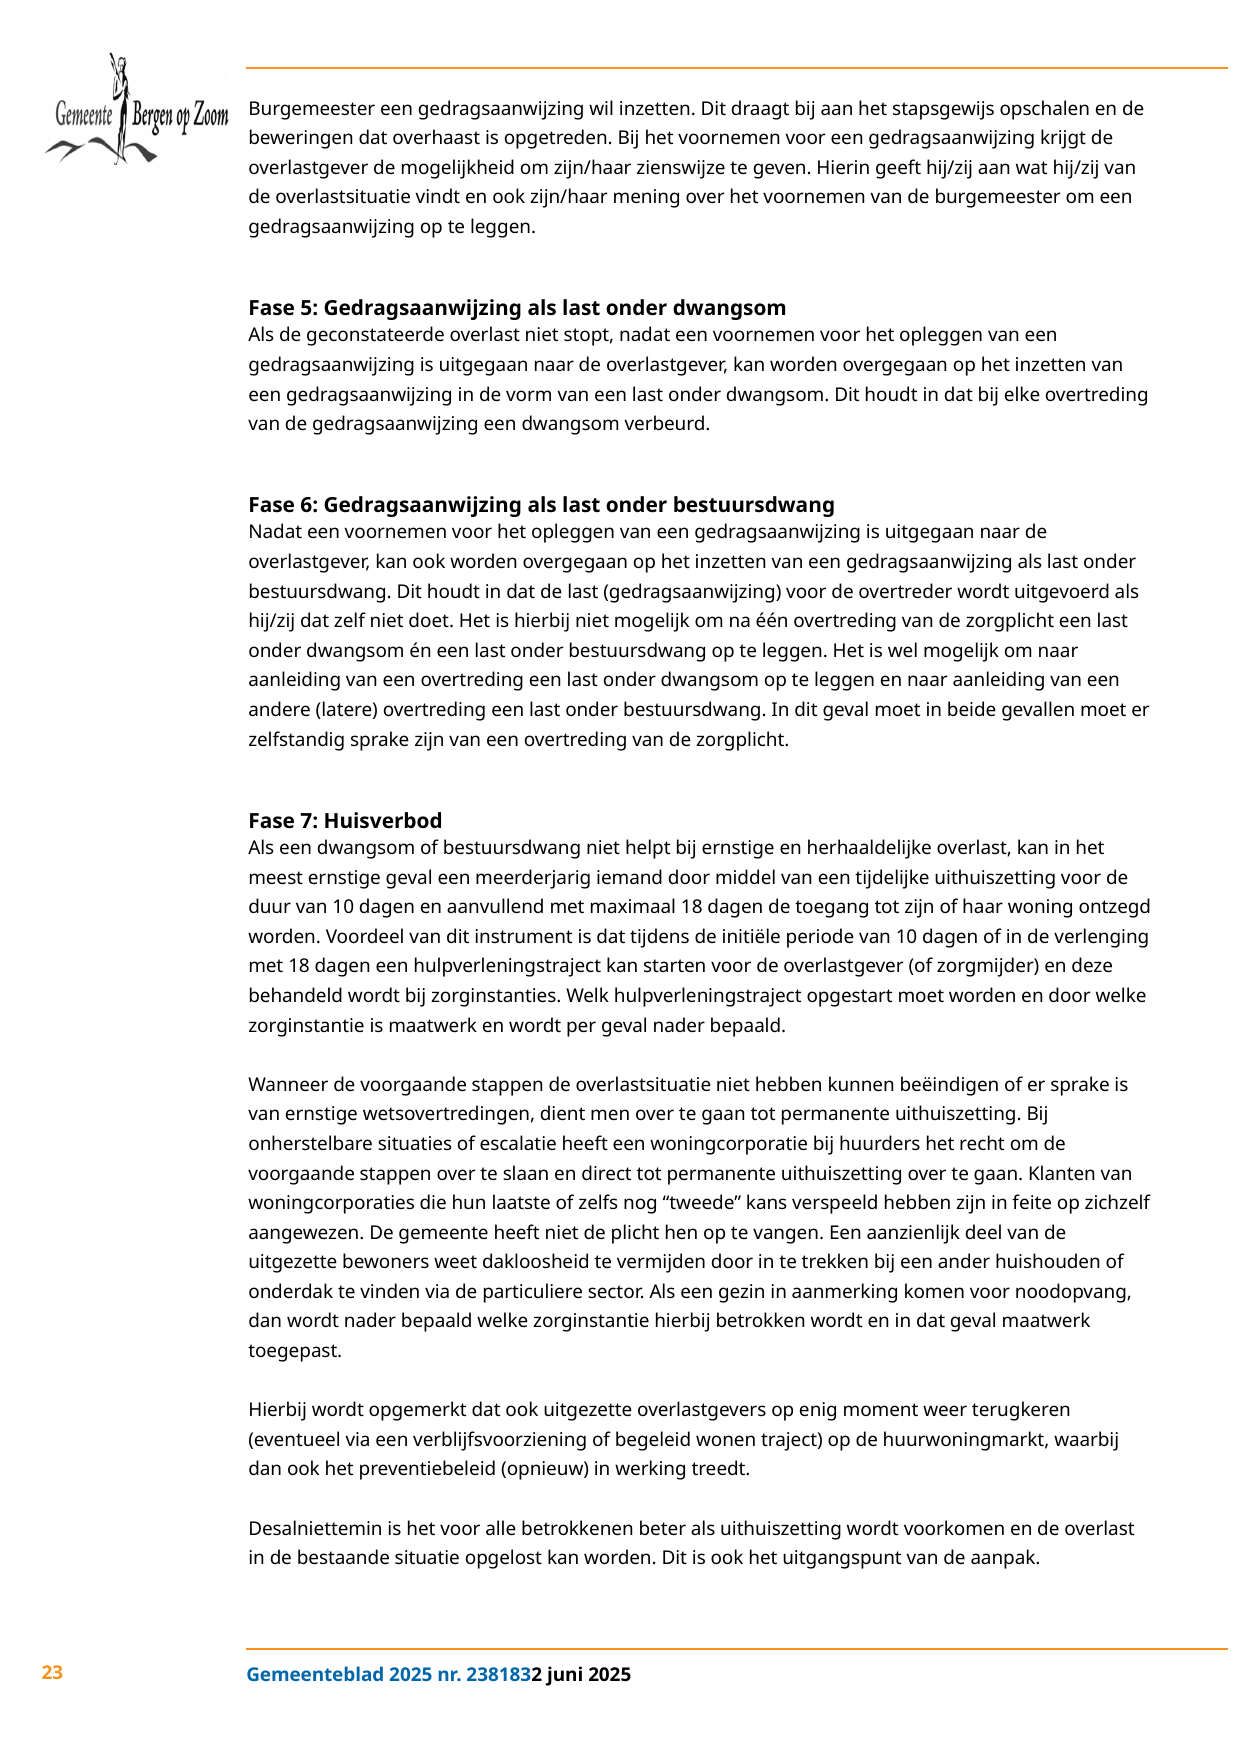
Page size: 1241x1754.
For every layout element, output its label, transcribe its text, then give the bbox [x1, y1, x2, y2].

text Fase 7: Huisverbod [248, 806, 1152, 834]
text Nadat een voornemen voor het opleggen van een gedragsaanwijzing is uitgegaan naar de overlastgever, kan ook worden overgegaan op het inzetten van een gedragsaanwijzing als last onder bestuursdwang. Dit houdt in dat de last (gedragsaanwijzing) voor de overtreder wordt uitgevoerd als hij/zij dat zelf niet doet. Het is hierbij niet mogelijk om na één overtreding van de zorgplicht een last onder dwangsom én een last onder bestuursdwang op te leggen. Het is wel mogelijk om naar aanleiding van een overtreding een last onder dwangsom op te leggen en naar aanleiding van een andere (latere) overtreding een last onder bestuursdwang. In dit geval moet in beide gevallen moet er zelfstandig sprake zijn van een overtreding van de zorgplicht. [248, 519, 1152, 752]
text Fase 5: Gedragsaanwijzing als last onder dwangsom [248, 293, 1152, 322]
text Burgemeester een gedragsaanwijzing wil inzetten. Dit draagt bij aan het stapsgewijs opschalen en de beweringen dat overhaast is opgetreden. Bij het voornemen voor een gedragsaanwijzing krijgt de overlastgever de mogelijkheid om zijn/haar zienswijze te geven. Hierin geeft hij/zij aan wat hij/zij van de overlastsituatie vindt en ook zijn/haar mening over het voornemen van de burgemeester om een gedragsaanwijzing op te leggen. [248, 95, 1152, 239]
text Als de geconstateerde overlast niet stopt, nadat een voornemen voor het opleggen van een gedragsaanwijzing is uitgegaan naar de overlastgever, kan worden overgegaan op het inzetten van een gedragsaanwijzing in de vorm van een last onder dwangsom. Dit houdt in dat bij elke overtreding van de gedragsaanwijzing een dwangsom verbeurd. [248, 322, 1152, 436]
picture [41, 47, 231, 172]
text Als een dwangsom of bestuursdwang niet helpt bij ernstige en herhaaldelijke overlast, kan in het meest ernstige geval een meerderjarig iemand door middel van een tijdelijke uithuiszetting voor de duur van 10 dagen en aanvullend met maximaal 18 dagen de toegang tot zijn of haar woning ontzegd worden. Voordeel van dit instrument is dat tijdens de initiële periode van 10 dagen of in de verlenging met 18 dagen een hulpverleningstraject kan starten voor de overlastgever (of zorgmijder) en deze behandeld wordt bij zorginstanties. Welk hulpverleningstraject opgestart moet worden en door welke zorginstantie is maatwerk en wordt per geval nader bepaald. [248, 834, 1152, 1037]
text Hierbij wordt opgemerkt dat ook uitgezette overlastgevers op enig moment weer terugkeren (eventueel via een verblijfsvoorziening of begeleid wonen traject) op de huurwoningmarkt, waarbij dan ook het preventiebeleid (opnieuw) in werking treedt. [248, 1396, 1152, 1481]
text Desalniettemin is het voor alle betrokkenen beter als uithuiszetting wordt voorkomen en de overlast in de bestaande situatie opgelost kan worden. Dit is ook het uitgangspunt van de aanpak. [248, 1515, 1152, 1570]
text Wanneer de voorgaande stappen de overlastsituatie niet hebben kunnen beëindigen of er sprake is van ernstige wetsovertredingen, dient men over te gaan tot permanente uithuiszetting. Bij onherstelbare situaties of escalatie heeft een woningcorporatie bij huurders het recht om de voorgaande stappen over te slaan en direct tot permanente uithuiszetting over te gaan. Klanten van woningcorporaties die hun laatste of zelfs nog “tweede” kans verspeeld hebben zijn in feite op zichzelf aangewezen. De gemeente heeft niet de plicht hen op te vangen. Een aanzienlijk deel van de uitgezette bewoners weet dakloosheid te vermijden door in te trekken bij een ander huishouden of onderdak te vinden via de particuliere sector. Als een gezin in aanmerking komen voor noodopvang, dan wordt nader bepaald welke zorginstantie hierbij betrokken wordt en in dat geval maatwerk toegepast. [248, 1071, 1152, 1363]
text Fase 6: Gedragsaanwijzing als last onder bestuursdwang [248, 490, 1152, 519]
